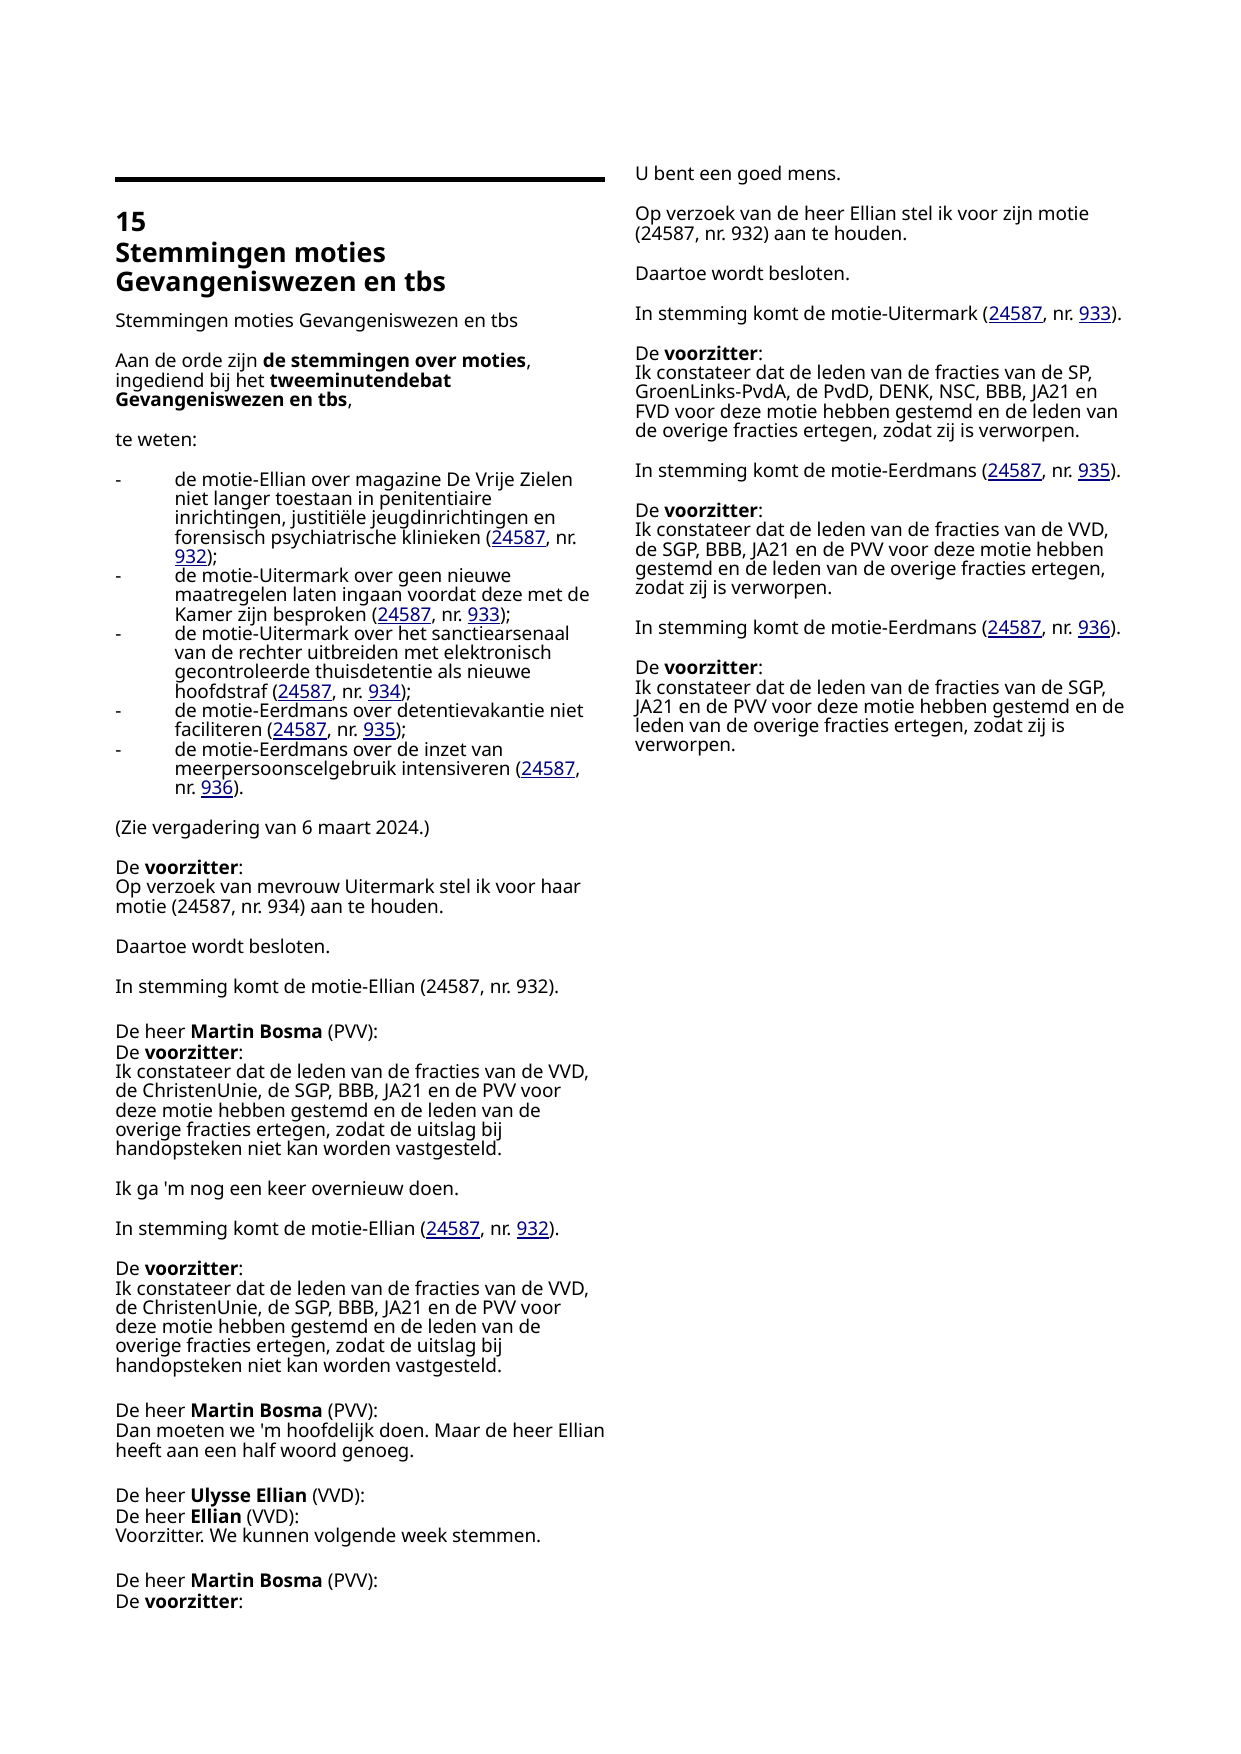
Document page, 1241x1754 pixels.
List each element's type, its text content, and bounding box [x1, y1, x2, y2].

text In stemming komt de motie-Uitermark (24587, nr. 933). [635, 305, 1125, 324]
list de motie-Ellian over magazine De Vrije Zielen niet langer toestaan in penitentiaire inrichtingen, justitiële jeugdinrichtingen en forensisch psychiatrische klinieken (24587, nr. 932); [115, 471, 605, 567]
text De voorzitter: [115, 859, 605, 878]
text Stemmingen moties Gevangeniswezen en tbs [115, 239, 605, 312]
text Stemmingen moties Gevangeniswezen en tbs [115, 312, 605, 332]
list de motie-Eerdmans over detentievakantie niet faciliteren (24587, nr. 935); [115, 702, 605, 741]
list de motie-Eerdmans over de inzet van meerpersoonscelgebruik intensiveren (24587, nr. 936). [115, 741, 605, 798]
text Ik constateer dat de leden van de fracties van de VVD, de SGP, BBB, JA21 en de PVV voor deze motie hebben gestemd en de leden van de overige fracties ertegen, zodat zij is verworpen. [635, 521, 1125, 598]
text Daartoe wordt besloten. [635, 264, 1125, 284]
list de motie-Uitermark over het sanctiearsenaal van de rechter uitbreiden met elektronisch gecontroleerde thuisdetentie als nieuwe hoofdstraf (24587, nr. 934); [115, 625, 605, 702]
text Ik ga 'm nog een keer overnieuw doen. [115, 1180, 605, 1199]
text In stemming komt de motie-Eerdmans (24587, nr. 936). [635, 619, 1125, 638]
text Dan moeten we 'm hoofdelijk doen. Maar de heer Ellian heeft aan een half woord genoeg. [115, 1422, 605, 1461]
text De voorzitter: [635, 345, 1125, 364]
text Aan de orde zijn de stemmingen over moties, ingediend bij het tweeminutendebat Gevangeniswezen en tbs, [115, 352, 605, 410]
text De voorzitter: [635, 502, 1125, 521]
list de motie-Uitermark over geen nieuwe maatregelen laten ingaan voordat deze met de Kamer zijn besproken (24587, nr. 933); [115, 567, 605, 625]
text De voorzitter: [115, 1260, 605, 1279]
text De heer Ulysse Ellian (VVD): [115, 1482, 605, 1508]
text te weten: [115, 431, 605, 450]
text 15 [115, 203, 605, 239]
text Op verzoek van mevrouw Uitermark stel ik voor haar motie (24587, nr. 934) aan te houden. [115, 878, 605, 917]
text De voorzitter: [635, 659, 1125, 679]
text De voorzitter: [115, 1044, 605, 1063]
text Daartoe wordt besloten. [115, 938, 605, 957]
text In stemming komt de motie-Eerdmans (24587, nr. 935). [635, 462, 1125, 481]
text De voorzitter: [115, 1593, 605, 1612]
text De heer Martin Bosma (PVV): [115, 1018, 605, 1044]
text In stemming komt de motie-Ellian (24587, nr. 932). [115, 1220, 605, 1239]
text Ik constateer dat de leden van de fracties van de VVD, de ChristenUnie, de SGP, BBB, JA21 en de PVV voor deze motie hebben gestemd en de leden van de overige fracties ertegen, zodat de uitslag bij handopsteken niet kan worden vastgesteld. [115, 1279, 605, 1376]
text Op verzoek van de heer Ellian stel ik voor zijn motie (24587, nr. 932) aan te houden. [635, 205, 1125, 244]
text Voorzitter. We kunnen volgende week stemmen. [115, 1527, 605, 1546]
text De heer Ellian (VVD): [115, 1508, 605, 1527]
text (Zie vergadering van 6 maart 2024.) [115, 819, 605, 838]
text Ik constateer dat de leden van de fracties van de SP, GroenLinks-PvdA, de PvdD, DENK, NSC, BBB, JA21 en FVD voor deze motie hebben gestemd en de leden van de overige fracties ertegen, zodat zij is verworpen. [635, 364, 1125, 441]
text Ik constateer dat de leden van de fracties van de SGP, JA21 en de PVV voor deze motie hebben gestemd en de leden van de overige fracties ertegen, zodat zij is verworpen. [635, 679, 1125, 756]
text De heer Martin Bosma (PVV): [115, 1567, 605, 1593]
text De heer Martin Bosma (PVV): [115, 1397, 605, 1422]
text U bent een goed mens. [635, 165, 1125, 184]
text In stemming komt de motie-Ellian (24587, nr. 932). [115, 978, 605, 997]
text Ik constateer dat de leden van de fracties van de VVD, de ChristenUnie, de SGP, BBB, JA21 en de PVV voor deze motie hebben gestemd en de leden van de overige fracties ertegen, zodat de uitslag bij handopsteken niet kan worden vastgesteld. [115, 1063, 605, 1159]
